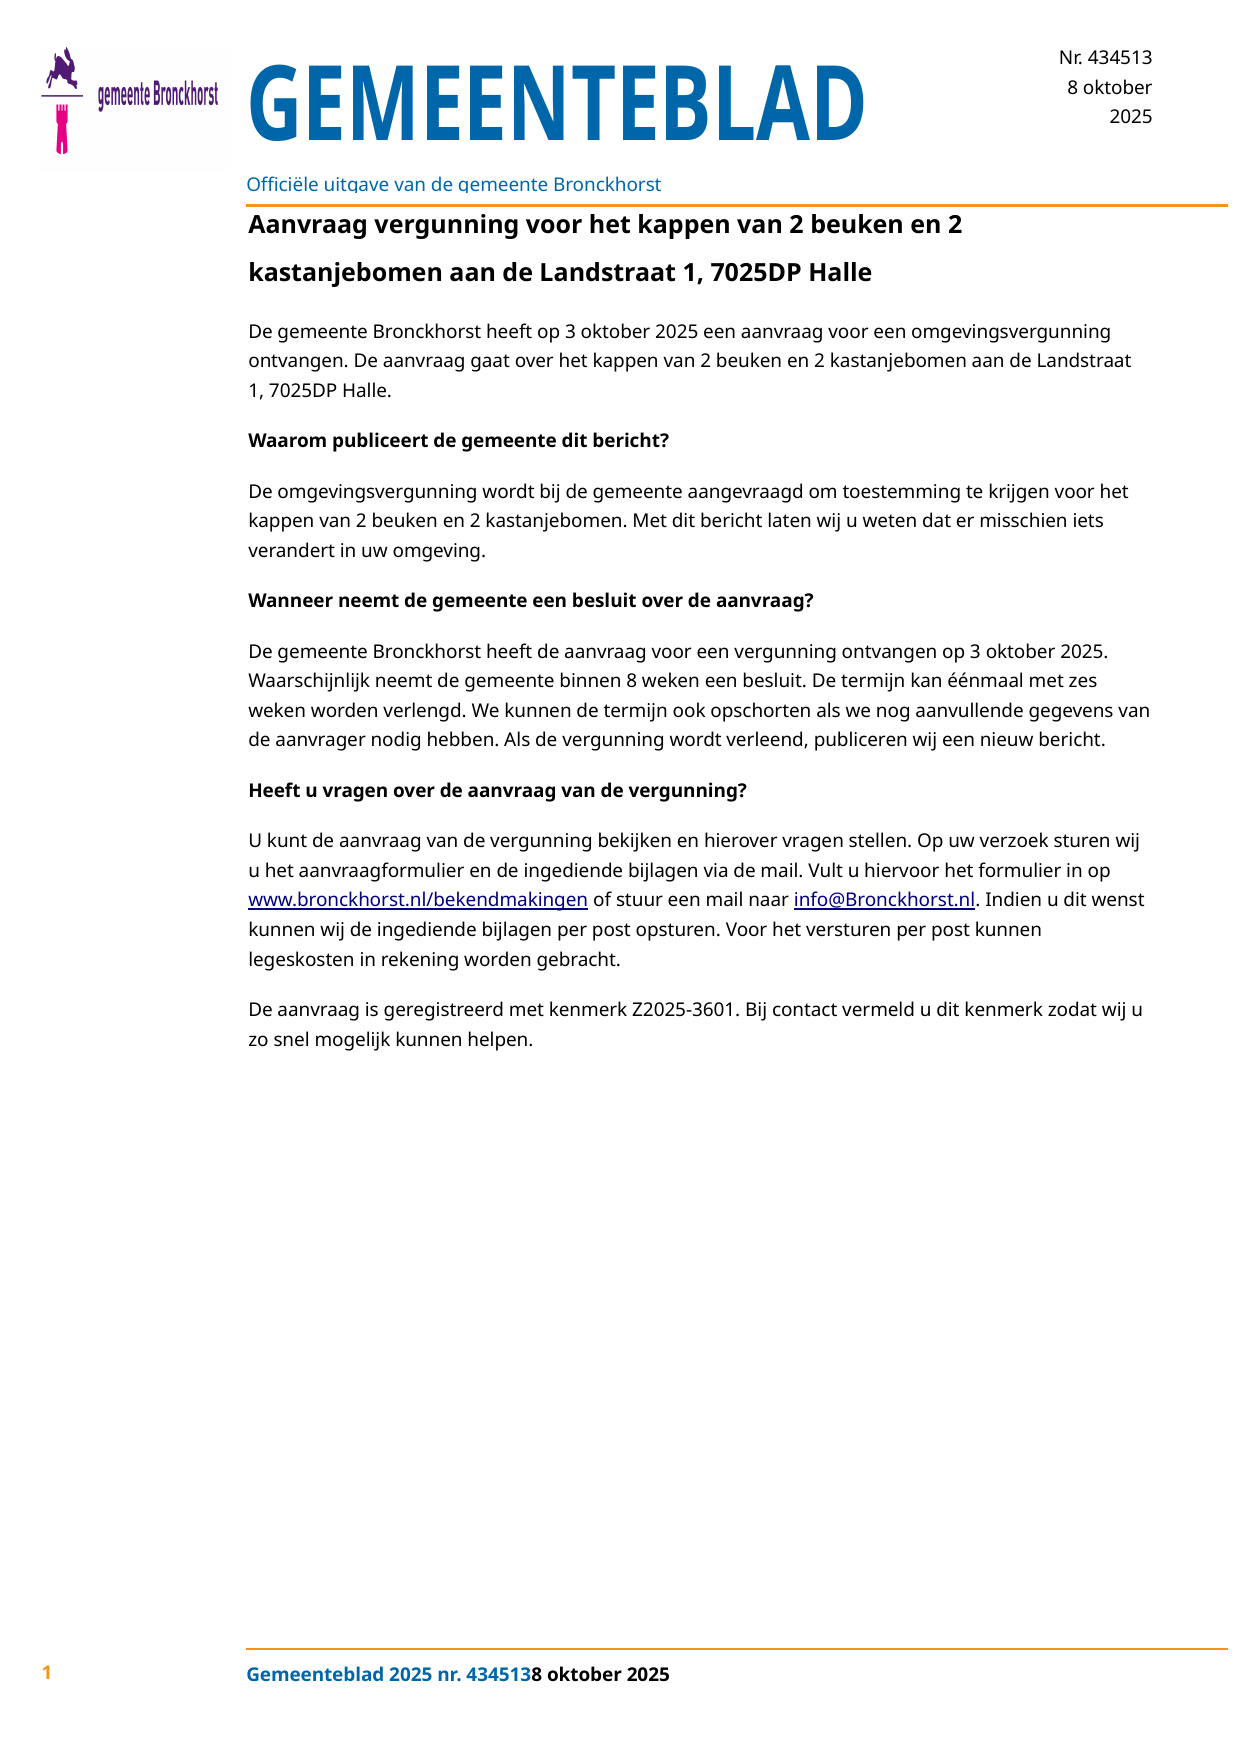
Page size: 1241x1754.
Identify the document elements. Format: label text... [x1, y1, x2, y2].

picture [41, 47, 231, 172]
text De gemeente Bronckhorst heeft op 3 oktober 2025 een aanvraag voor een omgevingsvergunning ontvangen. De aanvraag gaat over het kappen van 2 beuken en 2 kastanjebomen aan de Landstraat 1, 7025DP Halle. [248, 318, 1152, 403]
text De omgevingsvergunning wordt bij de gemeente aangevraagd om toestemming te krijgen voor het kappen van 2 beuken en 2 kastanjebomen. Met dit bericht laten wij u weten dat er misschien iets verandert in uw omgeving. [248, 478, 1152, 563]
text De aanvraag is geregistreerd met kenmerk Z2025-3601. Bij contact vermeld u dit kenmerk zodat wij u zo snel mogelijk kunnen helpen. [248, 996, 1152, 1052]
text Wanneer neemt de gemeente een besluit over de aanvraag? [248, 587, 1152, 613]
text Heeft u vragen over de aanvraag van de vergunning? [248, 777, 1152, 803]
text Aanvraag vergunning voor het kappen van 2 beuken en 2 kastanjebomen aan de Landstraat 1, 7025DP Halle [248, 207, 1152, 288]
text U kunt de aanvraag van de vergunning bekijken en hierover vragen stellen. Op uw verzoek sturen wij u het aanvraagformulier en de ingediende bijlagen via de mail. Vult u hiervoor het formulier in op www.bronckhorst.nl/bekendmakingen of stuur een mail naar info@Bronckhorst.nl. Indien u dit wenst kunnen wij de ingediende bijlagen per post opsturen. Voor het versturen per post kunnen legeskosten in rekening worden gebracht. [248, 827, 1152, 972]
text Waarom publiceert de gemeente dit bericht? [248, 427, 1152, 453]
text De gemeente Bronckhorst heeft de aanvraag voor een vergunning ontvangen op 3 oktober 2025. Waarschijnlijk neemt de gemeente binnen 8 weken een besluit. De termijn kan éénmaal met zes weken worden verlengd. We kunnen de termijn ook opschorten als we nog aanvullende gegevens van de aanvrager nodig hebben. Als de vergunning wordt verleend, publiceren wij een nieuw bericht. [248, 638, 1152, 752]
